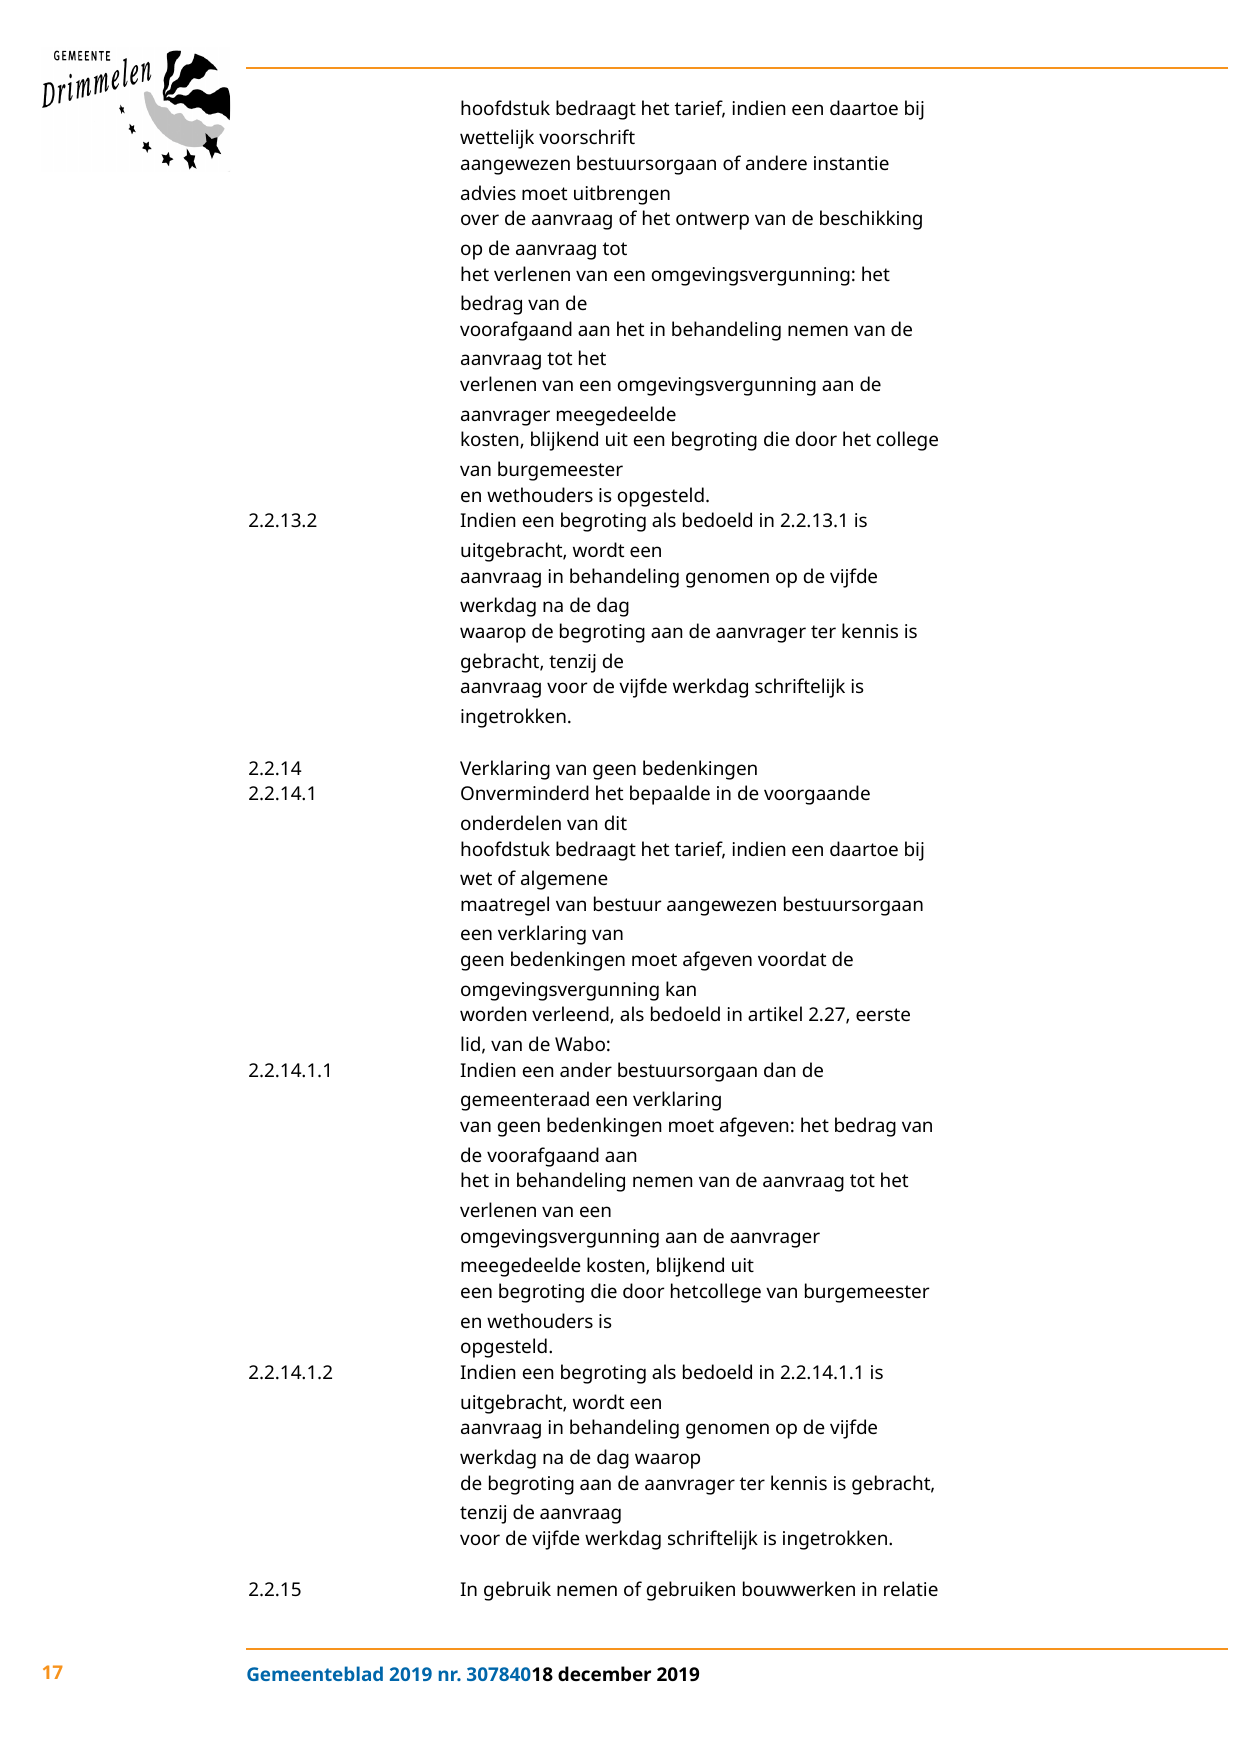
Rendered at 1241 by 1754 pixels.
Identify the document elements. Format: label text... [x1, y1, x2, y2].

table_cell [940, 371, 1152, 427]
table_cell [940, 1057, 1152, 1112]
table_cell aanvraag in behandeling genomen op de vijfde werkdag na de dag waarop [460, 1415, 939, 1470]
table_cell [940, 1470, 1152, 1525]
table_cell over de aanvraag of het ontwerp van de beschikking op de aanvraag tot [460, 205, 939, 261]
table_cell hoofdstuk bedraagt het tarief, indien een daartoe bij wet of algemene [460, 836, 939, 891]
table_cell geen bedenkingen moet afgeven voordat de omgevingsvergunning kan [460, 946, 939, 1002]
table_cell kosten, blijkend uit een begroting die door het college van burgemeester [460, 427, 939, 482]
table_cell aanvraag voor de vijfde werkdag schriftelijk is ingetrokken. [460, 674, 939, 729]
table_cell [248, 836, 460, 891]
table_cell [940, 205, 1152, 261]
table_cell [940, 261, 1152, 316]
table_cell 2.2.14.1.2 [248, 1359, 460, 1414]
table_cell de begroting aan de aanvrager ter kennis is gebracht, tenzij de aanvraag [460, 1470, 939, 1525]
table_cell [248, 563, 460, 618]
table_cell het verlenen van een omgevingsvergunning: het bedrag van de [460, 261, 939, 316]
table_cell aanvraag in behandeling genomen op de vijfde werkdag na de dag [460, 563, 939, 618]
table_cell [940, 755, 1152, 780]
table_cell In gebruik nemen of gebruiken bouwwerken in relatie [460, 1577, 939, 1602]
table_cell [940, 1002, 1152, 1057]
table_cell [248, 1002, 460, 1057]
table_cell [940, 482, 1152, 508]
table_cell [248, 1525, 460, 1551]
table_cell omgevingsvergunning aan de aanvrager meegedeelde kosten, blijkend uit [460, 1223, 939, 1278]
table_cell [940, 836, 1152, 891]
table_cell [248, 618, 460, 674]
table_cell [248, 729, 460, 755]
table_cell en wethouders is opgesteld. [460, 482, 939, 508]
table_cell opgesteld. [460, 1334, 939, 1359]
table_cell van geen bedenkingen moet afgeven: het bedrag van de voorafgaand aan [460, 1112, 939, 1168]
table_cell 2.2.14.1.1 [248, 1057, 460, 1112]
table_cell hoofdstuk bedraagt het tarief, indien een daartoe bij wettelijk voorschrift [460, 95, 939, 150]
table_cell [940, 729, 1152, 755]
table_cell [248, 1168, 460, 1223]
table_cell een begroting die door hetcollege van burgemeester en wethouders is [460, 1278, 939, 1333]
table_cell maatregel van bestuur aangewezen bestuursorgaan een verklaring van [460, 891, 939, 946]
table_cell [248, 205, 460, 261]
table_cell Indien een begroting als bedoeld in 2.2.13.1 is uitgebracht, wordt een [460, 508, 939, 563]
table_cell [940, 563, 1152, 618]
table_cell waarop de begroting aan de aanvrager ter kennis is gebracht, tenzij de [460, 618, 939, 674]
table_cell Onverminderd het bepaalde in de voorgaande onderdelen van dit [460, 780, 939, 836]
table_cell verlenen van een omgevingsvergunning aan de aanvrager meegedeelde [460, 371, 939, 427]
table_cell [940, 1551, 1152, 1577]
table_cell [940, 1577, 1152, 1602]
table_cell [248, 674, 460, 729]
table_cell [248, 371, 460, 427]
table_cell Verklaring van geen bedenkingen [460, 755, 939, 780]
table_cell [248, 150, 460, 205]
table_cell [248, 1551, 460, 1577]
table_cell [940, 150, 1152, 205]
table_cell [940, 1525, 1152, 1551]
table_cell [940, 1278, 1152, 1333]
table_cell [248, 95, 460, 150]
table_cell [940, 891, 1152, 946]
table_cell [248, 1470, 460, 1525]
table_cell [940, 1112, 1152, 1168]
table_cell [248, 1223, 460, 1278]
table_cell [940, 618, 1152, 674]
table_cell [940, 1168, 1152, 1223]
table_cell Indien een ander bestuursorgaan dan de gemeenteraad een verklaring [460, 1057, 939, 1112]
table_cell voorafgaand aan het in behandeling nemen van de aanvraag tot het [460, 316, 939, 371]
table_cell [940, 427, 1152, 482]
table_cell 2.2.14 [248, 755, 460, 780]
table_cell aangewezen bestuursorgaan of andere instantie advies moet uitbrengen [460, 150, 939, 205]
table_cell [248, 1112, 460, 1168]
table_cell [940, 1223, 1152, 1278]
table_cell [248, 482, 460, 508]
table_cell het in behandeling nemen van de aanvraag tot het verlenen van een [460, 1168, 939, 1223]
table_cell [940, 1359, 1152, 1414]
table_cell 2.2.13.2 [248, 508, 460, 563]
table_cell [940, 508, 1152, 563]
table_cell [248, 1278, 460, 1333]
table_cell [248, 1334, 460, 1359]
table_cell [248, 946, 460, 1002]
table_cell Indien een begroting als bedoeld in 2.2.14.1.1 is uitgebracht, wordt een [460, 1359, 939, 1414]
table_cell [460, 729, 939, 755]
table_cell [248, 316, 460, 371]
table_cell [940, 1334, 1152, 1359]
table_cell 2.2.15 [248, 1577, 460, 1602]
picture [41, 47, 231, 172]
table_cell [248, 891, 460, 946]
table_cell [940, 946, 1152, 1002]
table_cell [248, 427, 460, 482]
table_cell [940, 1415, 1152, 1470]
table_cell [940, 95, 1152, 150]
table_cell [460, 1551, 939, 1577]
table_cell [940, 780, 1152, 836]
table_cell [940, 316, 1152, 371]
table_cell [940, 674, 1152, 729]
table_cell [248, 261, 460, 316]
table_cell [248, 1415, 460, 1470]
table_cell worden verleend, als bedoeld in artikel 2.27, eerste lid, van de Wabo: [460, 1002, 939, 1057]
table_cell voor de vijfde werkdag schriftelijk is ingetrokken. [460, 1525, 939, 1551]
table_cell 2.2.14.1 [248, 780, 460, 836]
